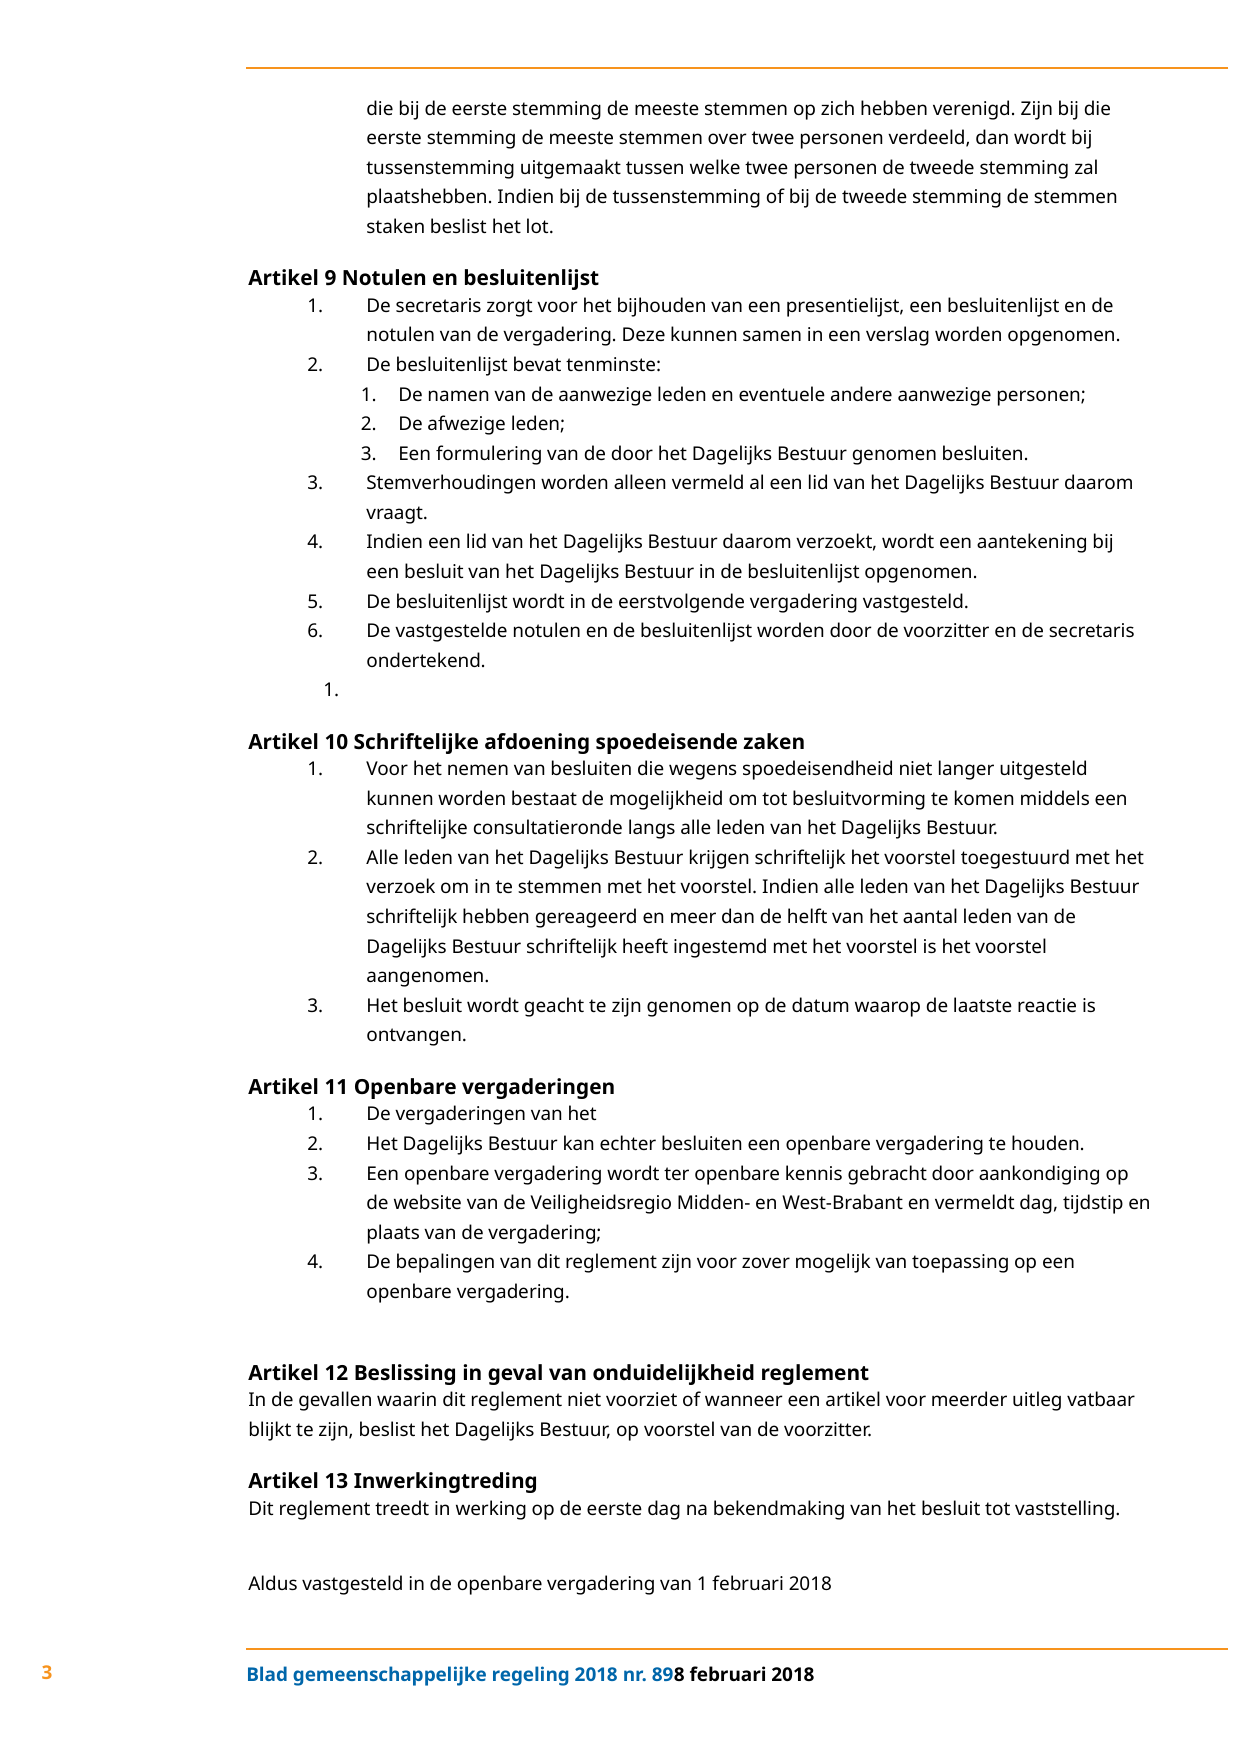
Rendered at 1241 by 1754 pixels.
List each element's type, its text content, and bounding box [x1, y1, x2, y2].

list Het Dagelijks Bestuur kan echter besluiten een openbare vergadering te houden. [307, 1130, 1152, 1156]
text Artikel 9 Notulen en besluitenlijst [248, 263, 1152, 292]
text Artikel 11 Openbare vergaderingen [248, 1072, 1152, 1101]
text Artikel 12 Beslissing in geval van onduidelijkheid reglement [248, 1358, 1152, 1386]
list die bij de eerste stemming de meeste stemmen op zich hebben verenigd. Zijn bij die eerste stemming de meeste stemmen over twee personen verdeeld, dan wordt bij tussenstemming uitgemaakt tussen welke twee personen de tweede stemming zal plaatshebben. Indien bij de tussenstemming of bij de tweede stemming de stemmen staken beslist het lot. [307, 95, 1152, 239]
list De besluitenlijst wordt in de eerstvolgende vergadering vastgesteld. [307, 588, 1152, 613]
list De namen van de aanwezige leden en eventuele andere aanwezige personen; [361, 381, 1152, 406]
list Voor het nemen van besluiten die wegens spoedeisendheid niet langer uitgesteld kunnen worden bestaat de mogelijkheid om tot besluitvorming te komen middels een schriftelijke consultatieronde langs alle leden van het Dagelijks Bestuur. [307, 755, 1152, 840]
list Stemverhoudingen worden alleen vermeld al een lid van het Dagelijks Bestuur daarom vraagt. [307, 469, 1152, 525]
list Indien een lid van het Dagelijks Bestuur daarom verzoekt, wordt een aantekening bij een besluit van het Dagelijks Bestuur in de besluitenlijst opgenomen. [307, 529, 1152, 584]
list Een openbare vergadering wordt ter openbare kennis gebracht door aankondiging op de website van de Veiligheidsregio Midden- en West-Brabant en vermeldt dag, tijdstip en plaats van de vergadering; [307, 1160, 1152, 1244]
text Artikel 13 Inwerkingtreding [248, 1466, 1152, 1495]
text In de gevallen waarin dit reglement niet voorziet of wanneer een artikel voor meerder uitleg vatbaar blijkt te zijn, beslist het Dagelijks Bestuur, op voorstel van de voorzitter. [248, 1386, 1152, 1442]
list Een formulering van de door het Dagelijks Bestuur genomen besluiten. [361, 440, 1152, 466]
list Het besluit wordt geacht te zijn genomen op de datum waarop de laatste reactie is ontvangen. [307, 992, 1152, 1047]
list De vergaderingen van het [307, 1101, 1152, 1126]
list De besluitenlijst bevat tenminste: [307, 351, 1152, 377]
text Aldus vastgesteld in de openbare vergadering van 1 februari 2018 [248, 1570, 1152, 1596]
list De secretaris zorgt voor het bijhouden van een presentielijst, een besluitenlijst en de notulen van de vergadering. Deze kunnen samen in een verslag worden opgenomen. [307, 292, 1152, 347]
text Artikel 10 Schriftelijke afdoening spoedeisende zaken [248, 727, 1152, 755]
list De bepalingen van dit reglement zijn voor zover mogelijk van toepassing op een openbare vergadering. [307, 1248, 1152, 1304]
picture [41, 47, 231, 172]
text Dit reglement treedt in werking op de eerste dag na bekendmaking van het besluit tot vaststelling. [248, 1495, 1152, 1521]
list Alle leden van het Dagelijks Bestuur krijgen schriftelijk het voorstel toegestuurd met het verzoek om in te stemmen met het voorstel. Indien alle leden van het Dagelijks Bestuur schriftelijk hebben gereageerd en meer dan de helft van het aantal leden van de Dagelijks Bestuur schriftelijk heeft ingestemd met het voorstel is het voorstel aangenomen. [307, 844, 1152, 988]
list De vastgestelde notulen en de besluitenlijst worden door de voorzitter en de secretaris ondertekend. [307, 617, 1152, 673]
list De afwezige leden; [361, 410, 1152, 436]
